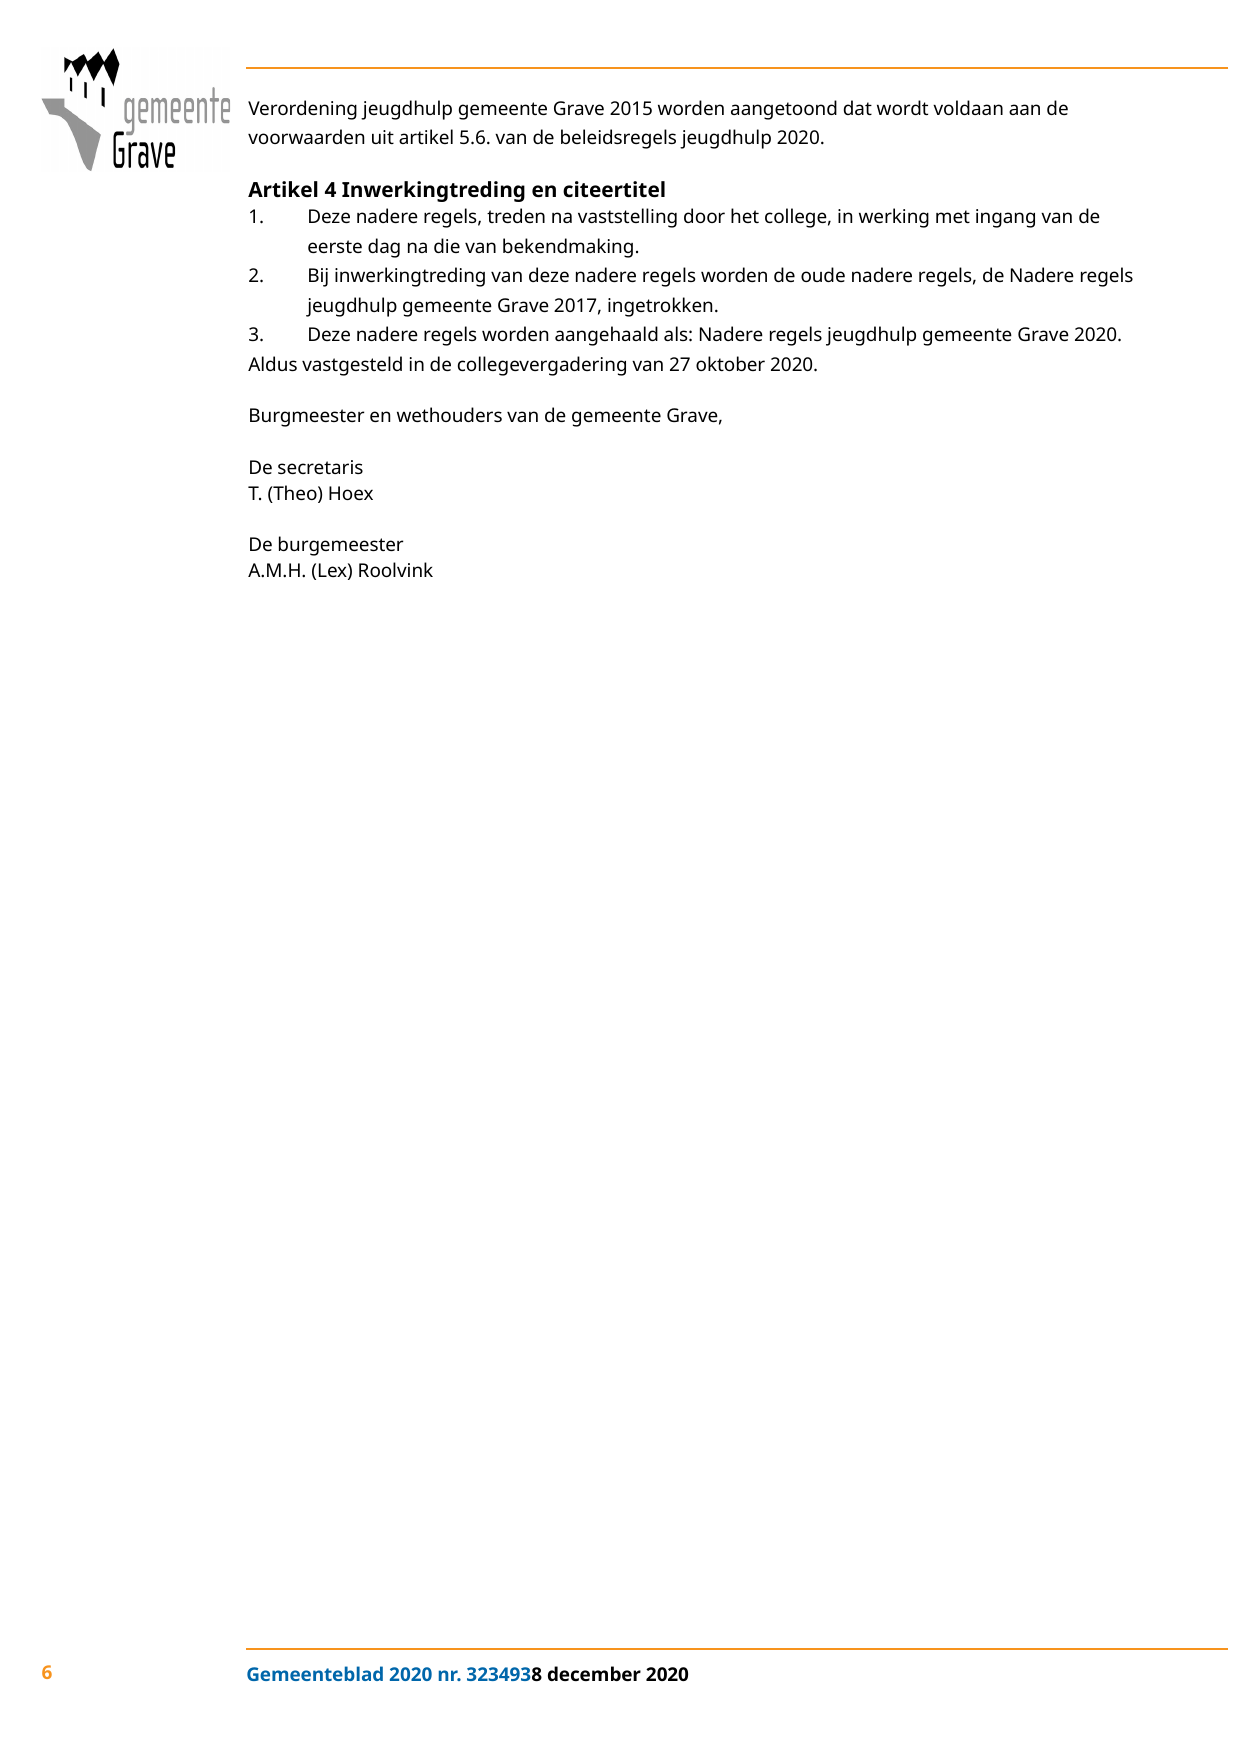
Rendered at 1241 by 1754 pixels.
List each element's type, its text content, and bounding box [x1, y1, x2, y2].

text Verordening jeugdhulp gemeente Grave 2015 worden aangetoond dat wordt voldaan aan de voorwaarden uit artikel 5.6. van de beleidsregels jeugdhulp 2020. [248, 95, 1152, 150]
text De burgemeester [248, 531, 1152, 557]
text T. (Theo) Hoex [248, 480, 1152, 506]
text Burgmeester en wethouders van de gemeente Grave, [248, 403, 1152, 428]
text De secretaris [248, 454, 1152, 480]
list Deze nadere regels, treden na vaststelling door het college, in werking met ingang van de eerste dag na die van bekendmaking. [248, 203, 1152, 258]
list Bij inwerkingtreding van deze nadere regels worden de oude nadere regels, de Nadere regels jeugdhulp gemeente Grave 2017, ingetrokken. [248, 262, 1152, 318]
picture [41, 47, 231, 172]
text Artikel 4 Inwerkingtreding en citeertitel [248, 175, 1152, 203]
list Deze nadere regels worden aangehaald als: Nadere regels jeugdhulp gemeente Grave 2020. [248, 322, 1152, 347]
text A.M.H. (Lex) Roolvink [248, 557, 1152, 583]
text Aldus vastgesteld in de collegevergadering van 27 oktober 2020. [248, 351, 1152, 377]
